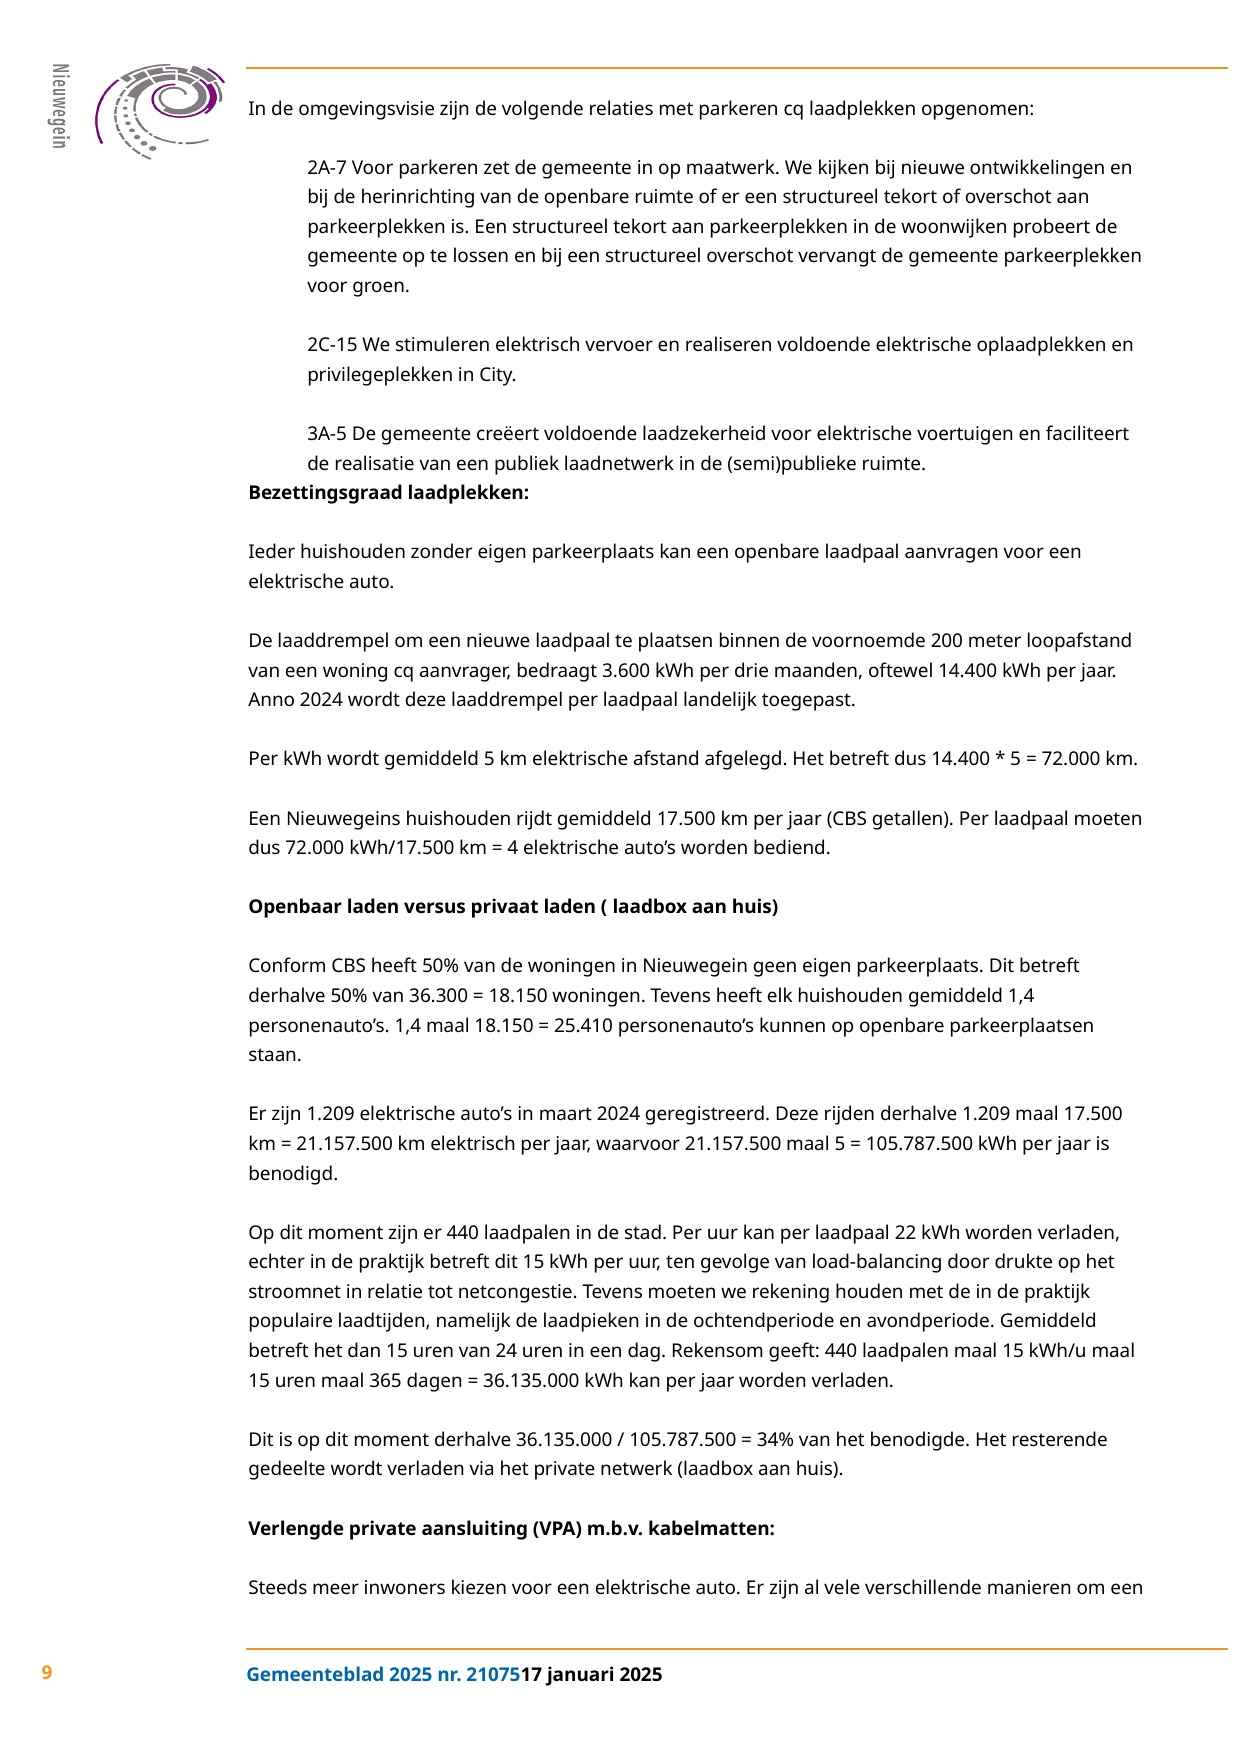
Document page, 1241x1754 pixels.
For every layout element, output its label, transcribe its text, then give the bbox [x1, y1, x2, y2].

text Verlengde private aansluiting (VPA) m.b.v. kabelmatten: [248, 1515, 1152, 1541]
text Conform CBS heeft 50% van de woningen in Nieuwegein geen eigen parkeerplaats. Dit betreft derhalve 50% van 36.300 = 18.150 woningen. Tevens heeft elk huishouden gemiddeld 1,4 personenauto’s. 1,4 maal 18.150 = 25.410 personenauto’s kunnen op openbare parkeerplaatsen staan. [248, 953, 1152, 1067]
text Per kWh wordt gemiddeld 5 km elektrische afstand afgelegd. Het betreft dus 14.400 * 5 = 72.000 km. [248, 746, 1152, 771]
text Ieder huishouden zonder eigen parkeerplaats kan een openbare laadpaal aanvragen voor een elektrische auto. [248, 538, 1152, 594]
list 2A-7 Voor parkeren zet de gemeente in op maatwerk. We kijken bij nieuwe ontwikkelingen en bij de herinrichting van de openbare ruimte of er een structureel tekort of overschot aan parkeerplekken is. Een structureel tekort aan parkeerplekken in de woonwijken probeert de gemeente op te lossen en bij een structureel overschot vervangt de gemeente parkeerplekken voor groen. [248, 154, 1152, 298]
text In de omgevingsvisie zijn de volgende relaties met parkeren cq laadplekken opgenomen: [248, 95, 1152, 121]
text De laaddrempel om een nieuwe laadpaal te plaatsen binnen de voornoemde 200 meter loopafstand van een woning cq aanvrager, bedraagt 3.600 kWh per drie maanden, oftewel 14.400 kWh per jaar. Anno 2024 wordt deze laaddrempel per laadpaal landelijk toegepast. [248, 627, 1152, 712]
list 2C-15 We stimuleren elektrisch vervoer en realiseren voldoende elektrische oplaadplekken en privilegeplekken in City. [248, 331, 1152, 387]
text Dit is op dit moment derhalve 36.135.000 / 105.787.500 = 34% van het benodigde. Het resterende gedeelte wordt verladen via het private netwerk (laadbox aan huis). [248, 1426, 1152, 1481]
text Steeds meer inwoners kiezen voor een elektrische auto. Er zijn al vele verschillende manieren om een [248, 1574, 1152, 1600]
list 3A-5 De gemeente creëert voldoende laadzekerheid voor elektrische voertuigen en faciliteert de realisatie van een publiek laadnetwerk in de (semi)publieke ruimte. [248, 420, 1152, 476]
picture [41, 47, 231, 172]
text Een Nieuwegeins huishouden rijdt gemiddeld 17.500 km per jaar (CBS getallen). Per laadpaal moeten dus 72.000 kWh/17.500 km = 4 elektrische auto’s worden bediend. [248, 805, 1152, 860]
text Er zijn 1.209 elektrische auto’s in maart 2024 geregistreerd. Deze rijden derhalve 1.209 maal 17.500 km = 21.157.500 km elektrisch per jaar, waarvoor 21.157.500 maal 5 = 105.787.500 kWh per jaar is benodigd. [248, 1101, 1152, 1186]
text Bezettingsgraad laadplekken: [248, 479, 1152, 505]
text Openbaar laden versus privaat laden ( laadbox aan huis) [248, 893, 1152, 919]
text Op dit moment zijn er 440 laadpalen in de stad. Per uur kan per laadpaal 22 kWh worden verladen, echter in de praktijk betreft dit 15 kWh per uur, ten gevolge van load-balancing door drukte op het stroomnet in relatie tot netcongestie. Tevens moeten we rekening houden met de in de praktijk populaire laadtijden, namelijk de laadpieken in de ochtendperiode en avondperiode. Gemiddeld betreft het dan 15 uren van 24 uren in een dag. Rekensom geeft: 440 laadpalen maal 15 kWh/u maal 15 uren maal 365 dagen = 36.135.000 kWh kan per jaar worden verladen. [248, 1219, 1152, 1393]
